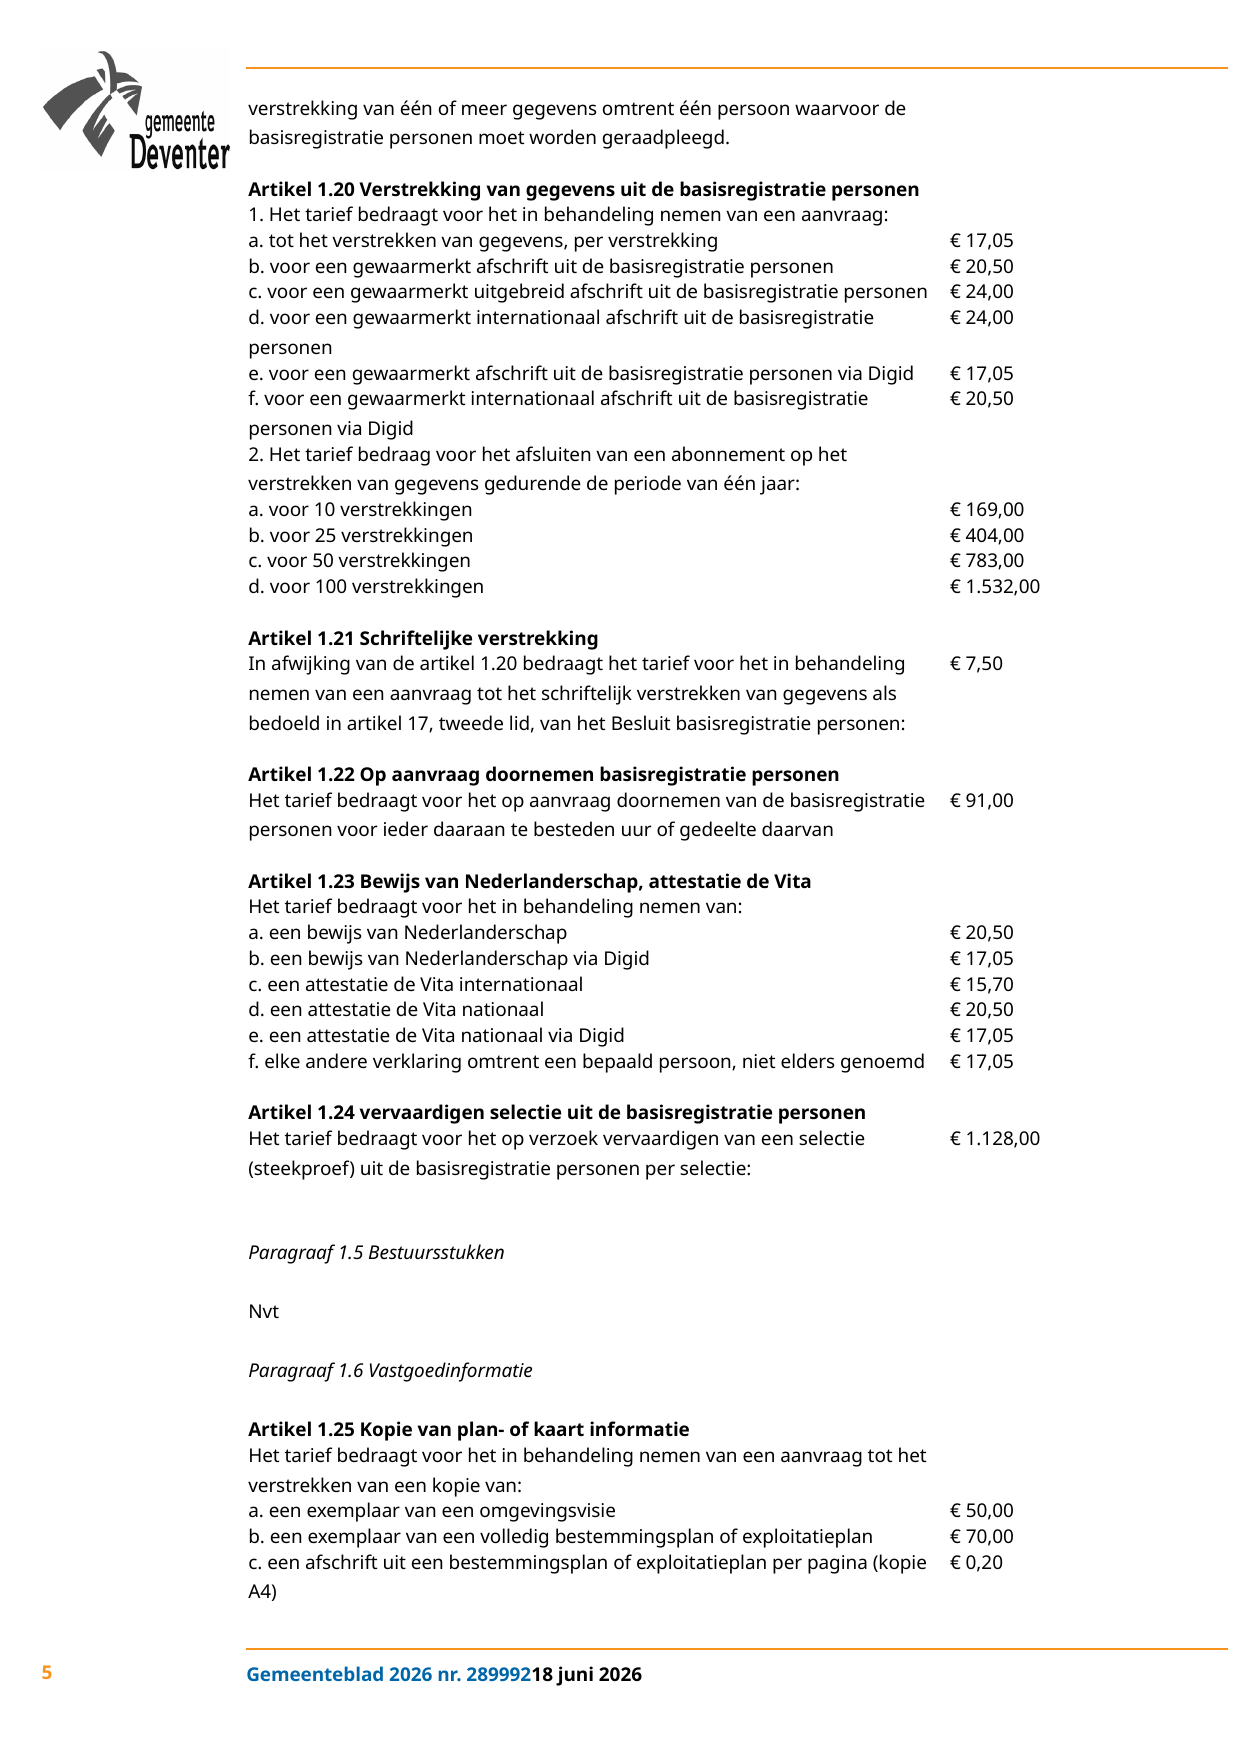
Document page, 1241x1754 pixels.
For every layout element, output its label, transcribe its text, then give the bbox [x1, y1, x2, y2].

table_cell Artikel 1.24 vervaardigen selectie uit de basisregistratie personen [248, 1100, 950, 1125]
table_cell b. voor een gewaarmerkt afschrift uit de basisregistratie personen [248, 253, 950, 279]
table_cell € 24,00 [950, 279, 1152, 304]
table_cell € 783,00 [950, 548, 1152, 573]
table_cell [248, 842, 950, 868]
table_cell e. voor een gewaarmerkt afschrift uit de basisregistratie personen via Digid [248, 360, 950, 386]
table_cell € 169,00 [950, 496, 1152, 522]
table_cell € 70,00 [950, 1524, 1152, 1549]
table_cell [950, 842, 1152, 868]
table_cell € 20,50 [950, 253, 1152, 279]
table_cell [248, 599, 950, 625]
table_cell € 7,50 [950, 651, 1152, 735]
table_cell [950, 150, 1152, 176]
table_cell € 20,50 [950, 997, 1152, 1022]
table_cell [248, 150, 950, 176]
table_cell e. een attestatie de Vita nationaal via Digid [248, 1022, 950, 1048]
table_cell [950, 1443, 1152, 1498]
table_cell € 0,20 [950, 1549, 1152, 1604]
table_cell [950, 894, 1152, 919]
table_cell Artikel 1.22 Op aanvraag doornemen basisregistratie personen [248, 761, 950, 787]
table_cell € 17,05 [950, 360, 1152, 386]
table_cell € 1.532,00 [950, 573, 1152, 599]
table_cell € 1.128,00 [950, 1125, 1152, 1181]
text Paragraaf 1.5 Bestuursstukken [248, 1239, 1152, 1265]
table_cell [950, 95, 1152, 150]
picture [41, 47, 231, 172]
table_cell € 50,00 [950, 1498, 1152, 1523]
table_cell [248, 1074, 950, 1099]
table_header [950, 1417, 1152, 1442]
table_header Artikel 1.25 Kopie van plan- of kaart informatie [248, 1417, 950, 1442]
table_cell € 17,05 [950, 227, 1152, 253]
table_cell 1. Het tarief bedraagt voor het in behandeling nemen van een aanvraag: [248, 202, 950, 227]
table_cell b. een exemplaar van een volledig bestemmingsplan of exploitatieplan [248, 1524, 950, 1549]
table_cell Het tarief bedraagt voor het op aanvraag doornemen van de basisregistratie personen voor ieder daaraan te besteden uur of gedeelte daarvan [248, 787, 950, 842]
table_cell [950, 599, 1152, 625]
table_cell a. een exemplaar van een omgevingsvisie [248, 1498, 950, 1523]
table_cell € 404,00 [950, 522, 1152, 548]
table_cell In afwijking van de artikel 1.20 bedraagt het tarief voor het in behandeling nemen van een aanvraag tot het schriftelijk verstrekken van gegevens als bedoeld in artikel 17, tweede lid, van het Besluit basisregistratie personen: [248, 651, 950, 735]
text Nvt [248, 1298, 1152, 1324]
table_cell [950, 441, 1152, 496]
table_cell [950, 1100, 1152, 1125]
table_cell a. voor 10 verstrekkingen [248, 496, 950, 522]
text Paragraaf 1.6 Vastgoedinformatie [248, 1357, 1152, 1383]
table_cell Het tarief bedraagt voor het in behandeling nemen van: [248, 894, 950, 919]
table_cell b. een bewijs van Nederlanderschap via Digid [248, 945, 950, 971]
table_cell € 17,05 [950, 1022, 1152, 1048]
table_cell € 17,05 [950, 945, 1152, 971]
table_cell € 20,50 [950, 919, 1152, 945]
table_cell d. voor 100 verstrekkingen [248, 573, 950, 599]
table_cell € 91,00 [950, 787, 1152, 842]
table_cell Artikel 1.20 Verstrekking van gegevens uit de basisregistratie personen [248, 176, 950, 202]
table_cell [950, 625, 1152, 651]
table_cell Het tarief bedraagt voor het op verzoek vervaardigen van een selectie (steekproef) uit de basisregistratie personen per selectie: [248, 1125, 950, 1181]
table_cell f. elke andere verklaring omtrent een bepaald persoon, niet elders genoemd [248, 1048, 950, 1074]
table_cell [950, 761, 1152, 787]
table_cell c. een attestatie de Vita internationaal [248, 971, 950, 997]
table_cell [950, 868, 1152, 894]
table_cell verstrekking van één of meer gegevens omtrent één persoon waarvoor de basisregistratie personen moet worden geraadpleegd. [248, 95, 950, 150]
table_cell € 24,00 [950, 305, 1152, 360]
table_cell [248, 1181, 950, 1206]
table_cell d. voor een gewaarmerkt internationaal afschrift uit de basisregistratie personen [248, 305, 950, 360]
table_cell 2. Het tarief bedraag voor het afsluiten van een abonnement op het verstrekken van gegevens gedurende de periode van één jaar: [248, 441, 950, 496]
table_cell [950, 176, 1152, 202]
table_cell € 15,70 [950, 971, 1152, 997]
table_cell Het tarief bedraagt voor het in behandeling nemen van een aanvraag tot het verstrekken van een kopie van: [248, 1443, 950, 1498]
table_cell c. voor een gewaarmerkt uitgebreid afschrift uit de basisregistratie personen [248, 279, 950, 304]
table_cell € 17,05 [950, 1048, 1152, 1074]
table_cell [950, 735, 1152, 761]
table_cell Artikel 1.23 Bewijs van Nederlanderschap, attestatie de Vita [248, 868, 950, 894]
table_cell b. voor 25 verstrekkingen [248, 522, 950, 548]
table_cell d. een attestatie de Vita nationaal [248, 997, 950, 1022]
table_cell [248, 735, 950, 761]
table_cell Artikel 1.21 Schriftelijke verstrekking [248, 625, 950, 651]
table_cell c. voor 50 verstrekkingen [248, 548, 950, 573]
table_cell [950, 1074, 1152, 1099]
table_cell a. tot het verstrekken van gegevens, per verstrekking [248, 227, 950, 253]
table_cell [950, 1181, 1152, 1206]
table_cell [950, 202, 1152, 227]
table_cell € 20,50 [950, 386, 1152, 441]
table_cell c. een afschrift uit een bestemmingsplan of exploitatieplan per pagina (kopie A4) [248, 1549, 950, 1604]
table_cell a. een bewijs van Nederlanderschap [248, 919, 950, 945]
table_cell f. voor een gewaarmerkt internationaal afschrift uit de basisregistratie personen via Digid [248, 386, 950, 441]
